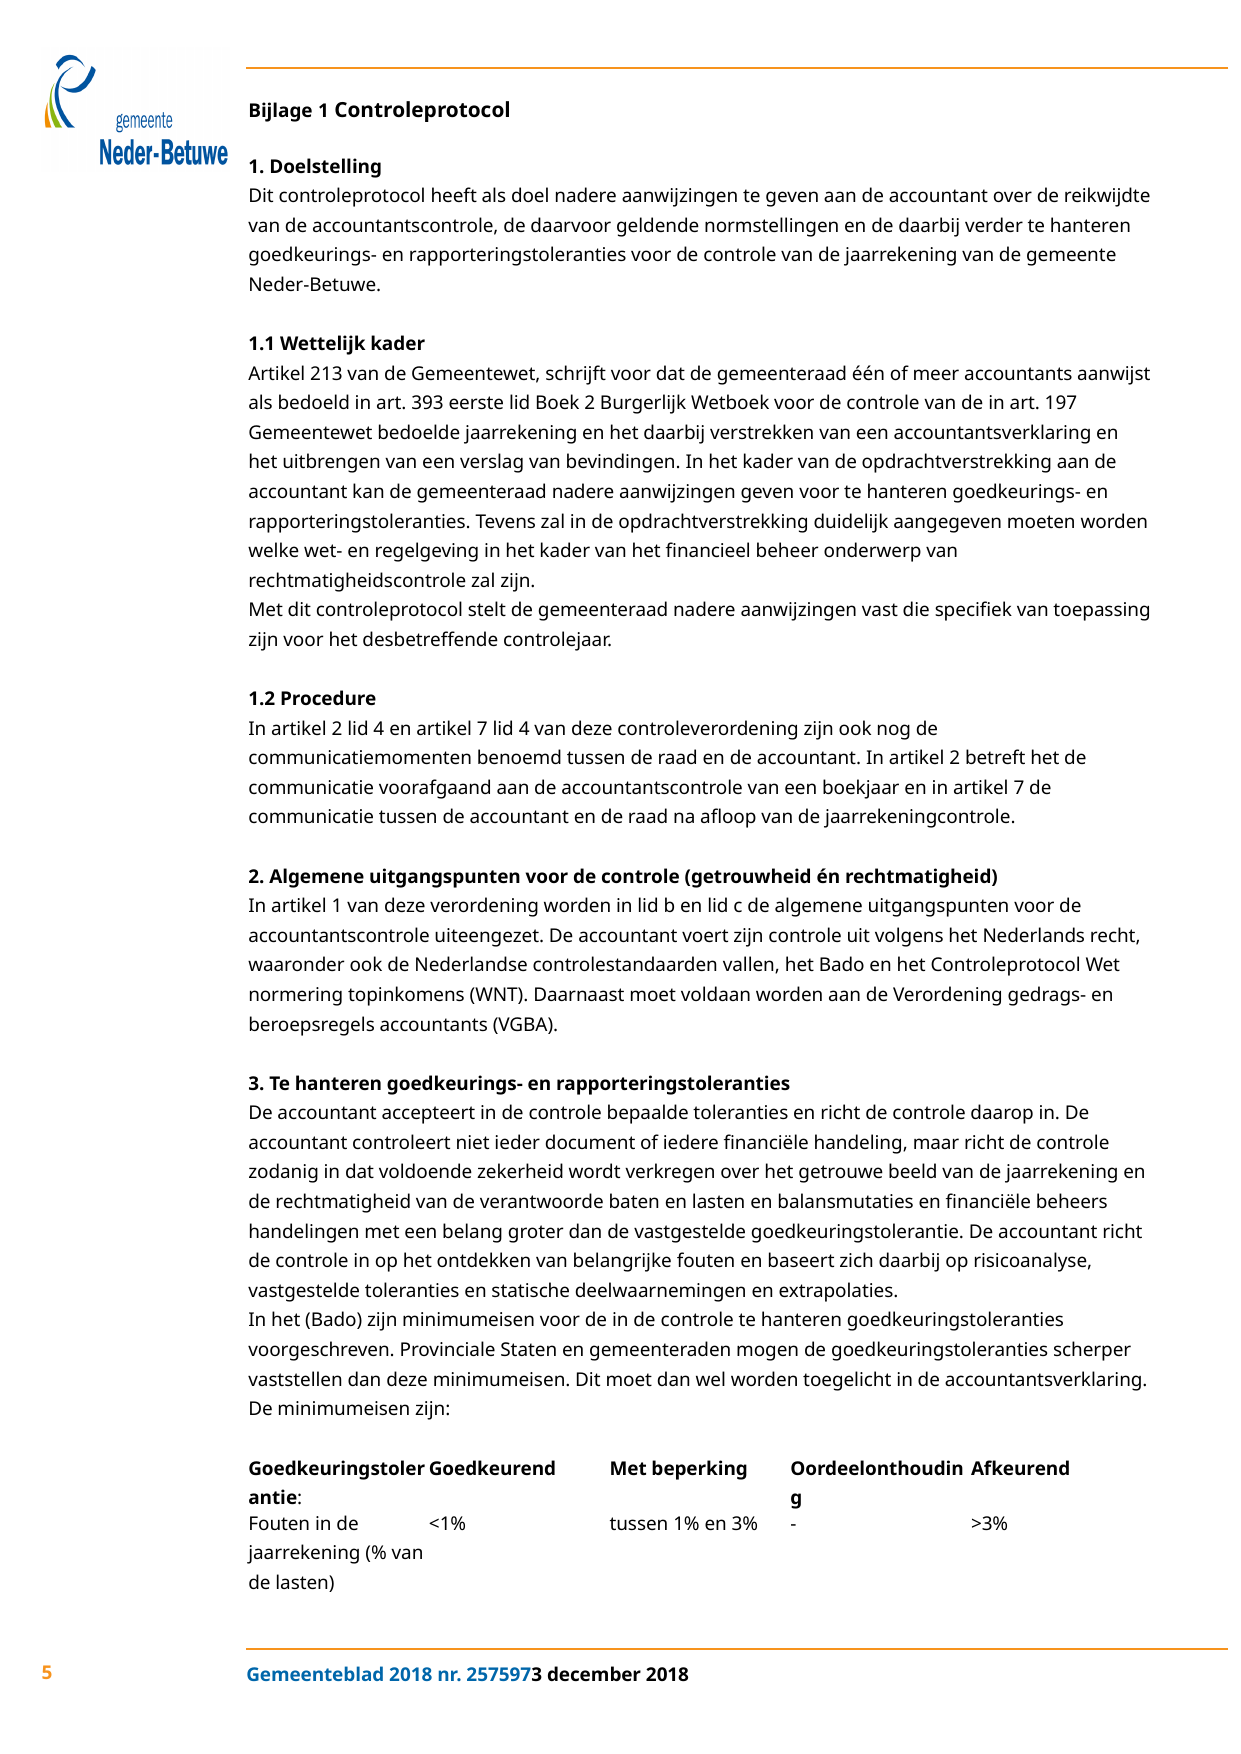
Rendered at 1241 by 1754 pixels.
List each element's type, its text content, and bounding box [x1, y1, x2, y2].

table_header Goedkeuringstolerantie: [248, 1455, 429, 1510]
picture [41, 47, 231, 172]
table_cell >3% [971, 1510, 1152, 1595]
table_header Goedkeurend [429, 1455, 609, 1510]
text Met dit controleprotocol stelt de gemeenteraad nadere aanwijzingen vast die specifiek van toepassing zijn voor het desbetreffende controlejaar. [248, 597, 1152, 652]
text Dit controleprotocol heeft als doel nadere aanwijzingen te geven aan de accountant over de reikwijdte van de accountantscontrole, de daarvoor geldende normstellingen en de daarbij verder te hanteren goedkeurings- en rapporteringstoleranties voor de controle van de jaarrekening van de gemeente Neder-Betuwe. [248, 182, 1152, 297]
table_cell - [790, 1510, 971, 1595]
table_cell Fouten in de jaarrekening (% van de lasten) [248, 1510, 429, 1595]
text In artikel 1 van deze verordening worden in lid b en lid c de algemene uitgangspunten voor de accountantscontrole uiteengezet. De accountant voert zijn controle uit volgens het Nederlands recht, waaronder ook de Nederlandse controlestandaarden vallen, het Bado en het Controleprotocol Wet normering topinkomens (WNT). Daarnaast moet voldaan worden aan de Verordening gedrags- en beroepsregels accountants (VGBA). [248, 892, 1152, 1037]
text De accountant accepteert in de controle bepaalde toleranties en richt de controle daarop in. De accountant controleert niet ieder document of iedere financiële handeling, maar richt de controle zodanig in dat voldoende zekerheid wordt verkregen over het getrouwe beeld van de jaarrekening en de rechtmatigheid van de verantwoorde baten en lasten en balansmutaties en financiële beheers handelingen met een belang groter dan de vastgestelde goedkeuringstolerantie. De accountant richt de controle in op het ontdekken van belangrijke fouten en baseert zich daarbij op risicoanalyse, vastgestelde toleranties en statische deelwaarnemingen en extrapolaties. [248, 1099, 1152, 1303]
text In artikel 2 lid 4 en artikel 7 lid 4 van deze controleverordening zijn ook nog de communicatiemomenten benoemd tussen de raad en de accountant. In artikel 2 betreft het de communicatie voorafgaand aan de accountantscontrole van een boekjaar en in artikel 7 de communicatie tussen de accountant en de raad na afloop van de jaarrekeningcontrole. [248, 715, 1152, 829]
text Bijlage 1 Controleprotocol [248, 95, 1152, 123]
table_cell <1% [429, 1510, 609, 1595]
text 3. Te hanteren goedkeurings- en rapporteringstoleranties [248, 1070, 1152, 1096]
text 1. Doelstelling [248, 153, 1152, 179]
text 1.2 Procedure [248, 685, 1152, 711]
text 2. Algemene uitgangspunten voor de controle (getrouwheid én rechtmatigheid) [248, 863, 1152, 889]
table_header Met beperking [609, 1455, 790, 1510]
text In het (Bado) zijn minimumeisen voor de in de controle te hanteren goedkeuringstoleranties voorgeschreven. Provinciale Staten en gemeenteraden mogen de goedkeuringstoleranties scherper vaststellen dan deze minimumeisen. Dit moet dan wel worden toegelicht in de accountantsverklaring. De minimumeisen zijn: [248, 1307, 1152, 1421]
table_header Afkeurend [971, 1455, 1152, 1510]
table_header Oordeelonthouding [790, 1455, 971, 1510]
table_cell tussen 1% en 3% [609, 1510, 790, 1595]
text Artikel 213 van de Gemeentewet, schrijft voor dat de gemeenteraad één of meer accountants aanwijst als bedoeld in art. 393 eerste lid Boek 2 Burgerlijk Wetboek voor de controle van de in art. 197 Gemeentewet bedoelde jaarrekening en het daarbij verstrekken van een accountantsverklaring en het uitbrengen van een verslag van bevindingen. In het kader van de opdrachtverstrekking aan de accountant kan de gemeenteraad nadere aanwijzingen geven voor te hanteren goedkeurings- en rapporteringstoleranties. Tevens zal in de opdrachtverstrekking duidelijk aangegeven moeten worden welke wet- en regelgeving in het kader van het financieel beheer onderwerp van rechtmatigheidscontrole zal zijn. [248, 360, 1152, 593]
text 1.1 Wettelijk kader [248, 330, 1152, 356]
